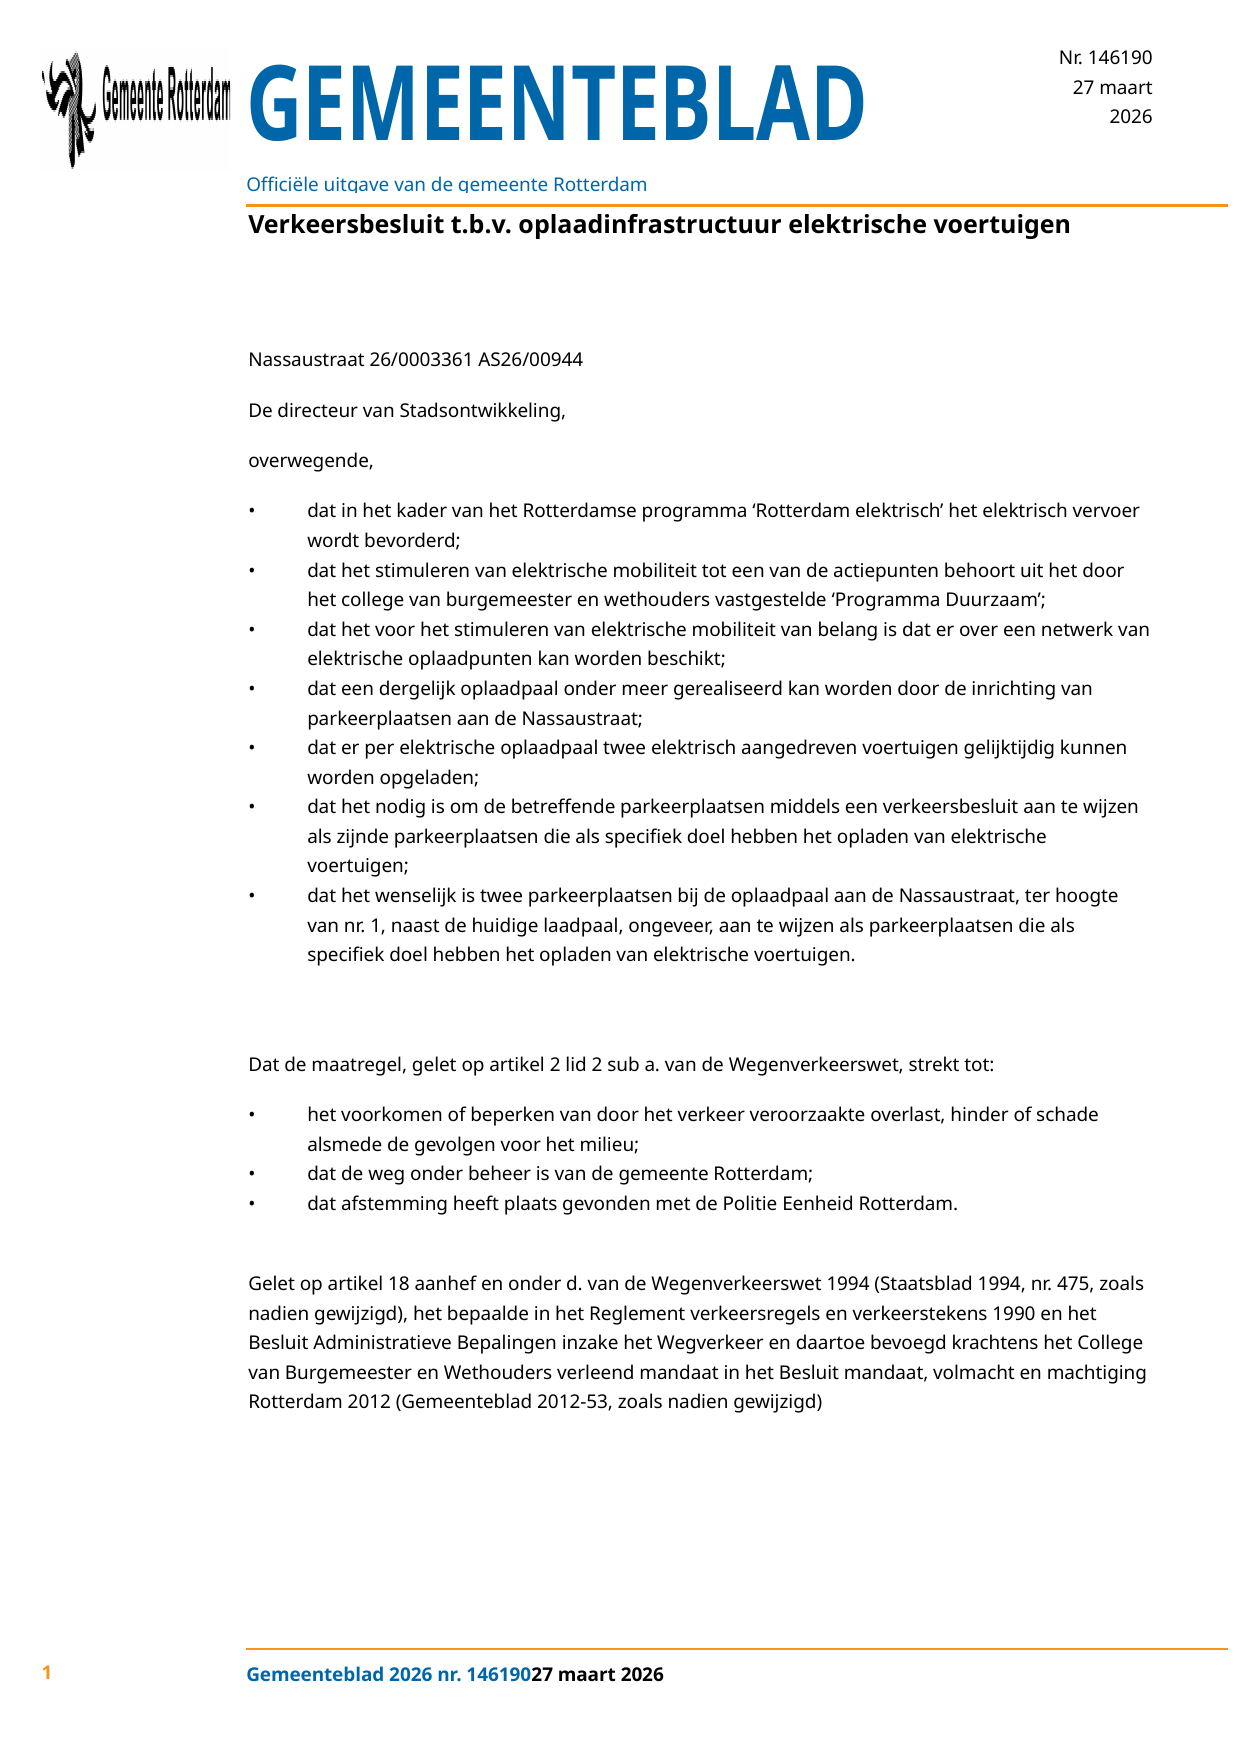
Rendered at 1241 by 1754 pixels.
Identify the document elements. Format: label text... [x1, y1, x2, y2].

list dat er per elektrische oplaadpaal twee elektrisch aangedreven voertuigen gelijktijdig kunnen worden opgeladen; [248, 734, 1152, 790]
text Dat de maatregel, gelet op artikel 2 lid 2 sub a. van de Wegenverkeerswet, strekt tot: [248, 1051, 1152, 1077]
list dat het wenselijk is twee parkeerplaatsen bij de oplaadpaal aan de Nassaustraat, ter hoogte van nr. 1, naast de huidige laadpaal, ongeveer, aan te wijzen als parkeerplaatsen die als specifiek doel hebben het opladen van elektrische voertuigen. [248, 882, 1152, 967]
text Gelet op artikel 18 aanhef en onder d. van de Wegenverkeerswet 1994 (Staatsblad 1994, nr. 475, zoals nadien gewijzigd), het bepaalde in het Reglement verkeersregels en verkeerstekens 1990 en het Besluit Administratieve Bepalingen inzake het Wegverkeer en daartoe bevoegd krachtens het College van Burgemeester en Wethouders verleend mandaat in het Besluit mandaat, volmacht en machtiging Rotterdam 2012 (Gemeenteblad 2012-53, zoals nadien gewijzigd) [248, 1270, 1152, 1414]
text overwegende, [248, 447, 1152, 473]
picture [41, 47, 231, 172]
list dat de weg onder beheer is van de gemeente Rotterdam; [248, 1161, 1152, 1186]
list dat het stimuleren van elektrische mobiliteit tot een van de actiepunten behoort uit het door het college van burgemeester en wethouders vastgestelde ‘Programma Duurzaam’; [248, 557, 1152, 612]
text Nassaustraat 26/0003361 AS26/00944 [248, 346, 1152, 372]
list dat in het kader van het Rotterdamse programma ‘Rotterdam elektrisch’ het elektrisch vervoer wordt bevorderd; [248, 498, 1152, 553]
list dat afstemming heeft plaats gevonden met de Politie Eenheid Rotterdam. [248, 1190, 1152, 1216]
list dat een dergelijk oplaadpaal onder meer gerealiseerd kan worden door de inrichting van parkeerplaatsen aan de Nassaustraat; [248, 675, 1152, 731]
text De directeur van Stadsontwikkeling, [248, 397, 1152, 423]
text Verkeersbesluit t.b.v. oplaadinfrastructuur elektrische voertuigen [248, 207, 1152, 241]
list dat het voor het stimuleren van elektrische mobiliteit van belang is dat er over een netwerk van elektrische oplaadpunten kan worden beschikt; [248, 616, 1152, 671]
list dat het nodig is om de betreffende parkeerplaatsen middels een verkeersbesluit aan te wijzen als zijnde parkeerplaatsen die als specifiek doel hebben het opladen van elektrische voertuigen; [248, 793, 1152, 878]
list het voorkomen of beperken van door het verkeer veroorzaakte overlast, hinder of schade alsmede de gevolgen voor het milieu; [248, 1101, 1152, 1157]
